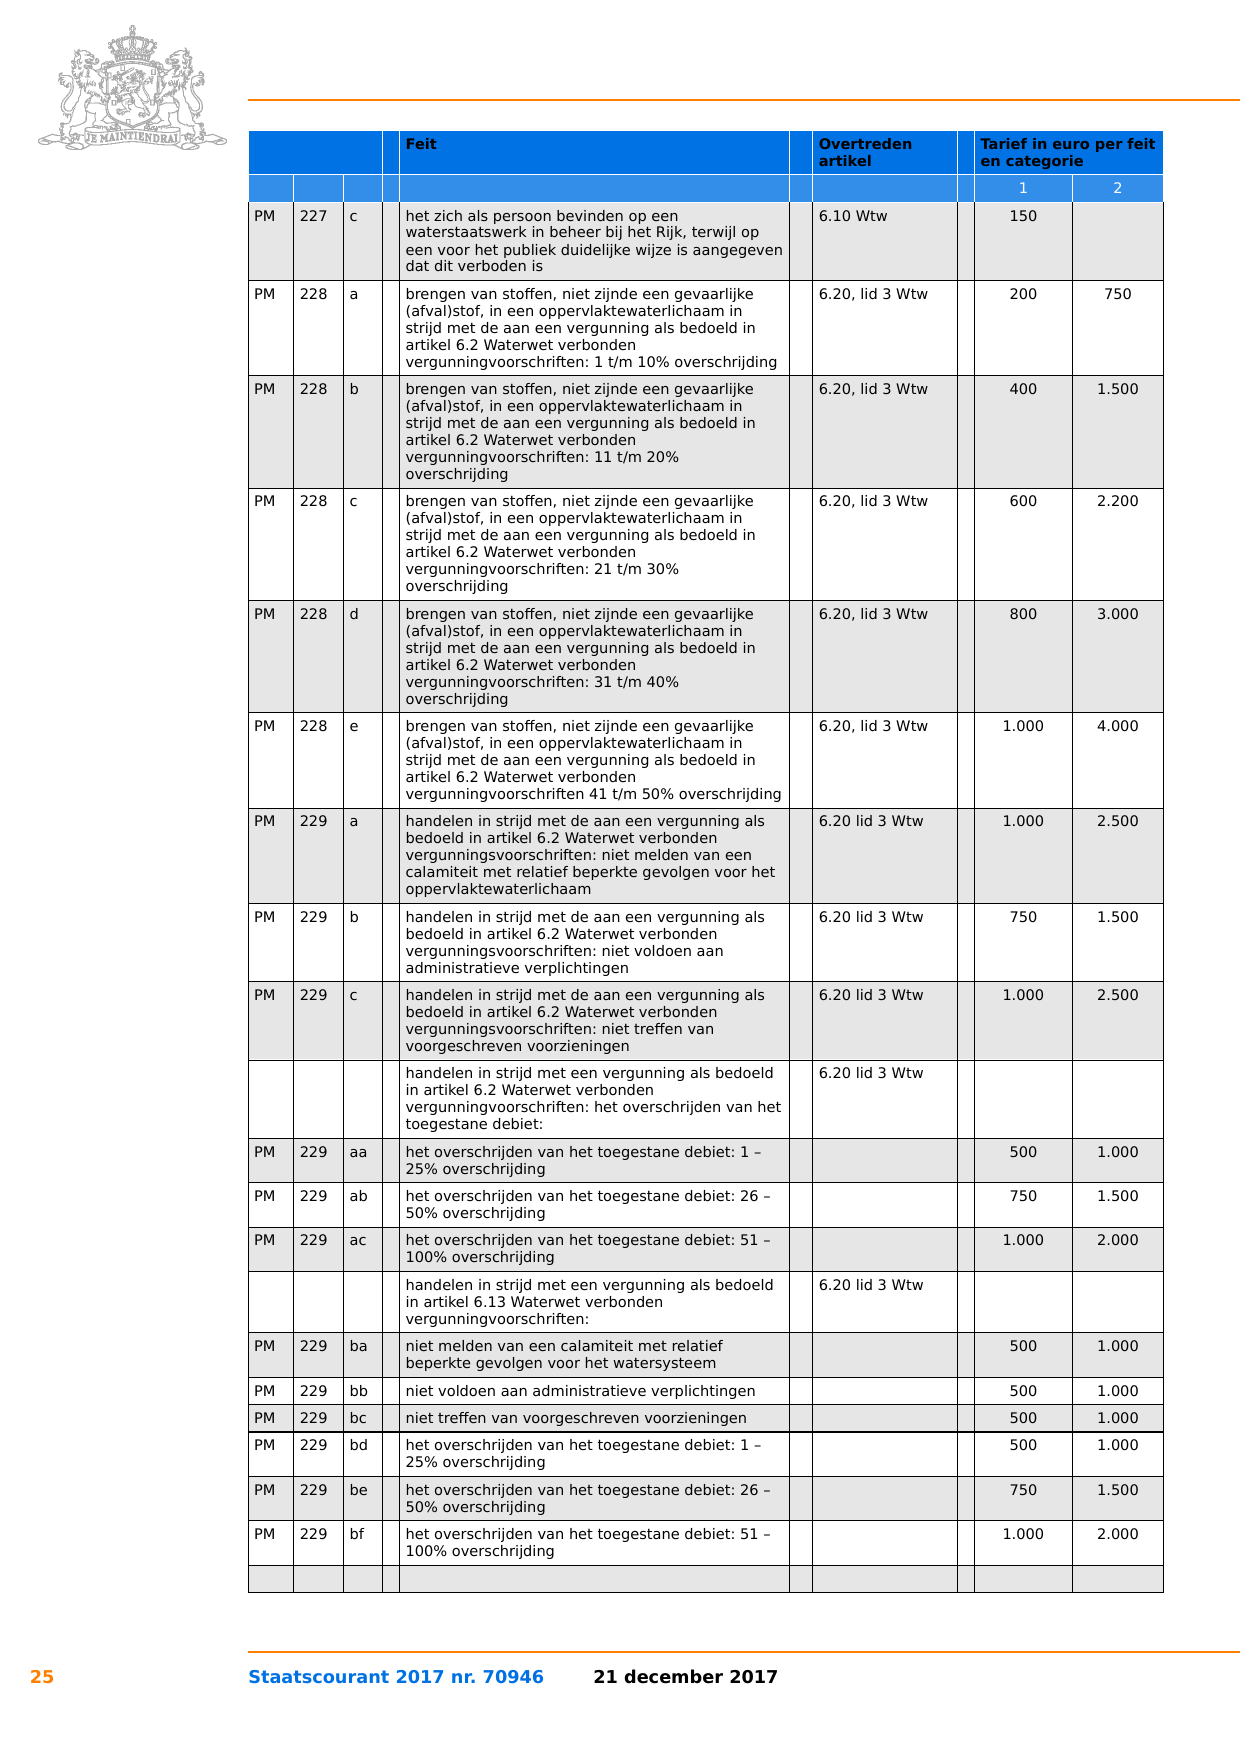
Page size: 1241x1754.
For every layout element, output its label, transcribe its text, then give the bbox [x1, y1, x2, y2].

table_cell 6.20 lid 3 Wtw [813, 1061, 957, 1138]
table_cell [294, 1272, 343, 1332]
table_cell 6.20 lid 3 Wtw [813, 809, 957, 903]
table_cell 6.10 Wtw [813, 203, 957, 280]
table_cell [790, 203, 812, 280]
table_cell [344, 1566, 382, 1592]
table_cell 500 [975, 1139, 1072, 1182]
table_cell PM [249, 1433, 293, 1476]
table_cell [294, 175, 343, 202]
table_cell [958, 1433, 974, 1476]
table_cell ab [344, 1183, 382, 1227]
table_cell [790, 1061, 812, 1138]
table_cell [383, 203, 399, 280]
table_cell [790, 1333, 812, 1377]
table_cell [958, 713, 974, 807]
table_cell [344, 175, 382, 202]
table_cell [790, 376, 812, 488]
table_cell [958, 1521, 974, 1564]
table_cell het overschrijden van het toegestane debiet: 1 – 25% overschrijding [400, 1433, 789, 1476]
table_cell 1.000 [1073, 1433, 1163, 1476]
table_cell [790, 1521, 812, 1564]
table_cell [383, 281, 399, 375]
table_cell [790, 601, 812, 712]
table_cell 6.20 lid 3 Wtw [813, 1272, 957, 1332]
table_cell 229 [294, 809, 343, 903]
table_cell [790, 175, 812, 202]
table_cell [383, 1477, 399, 1520]
table_cell PM [249, 489, 293, 600]
table_cell [344, 1061, 382, 1138]
table_cell PM [249, 281, 293, 375]
table_cell 1.000 [975, 809, 1072, 903]
table_cell 500 [975, 1378, 1072, 1404]
table_cell 1 [975, 175, 1072, 202]
table_cell 229 [294, 982, 343, 1059]
table_cell handelen in strijd met een vergunning als bedoeld in artikel 6.13 Waterwet verbonden vergunningvoorschriften: [400, 1272, 789, 1332]
table_cell 600 [975, 489, 1072, 600]
table_cell [1073, 203, 1163, 280]
table_cell bb [344, 1378, 382, 1404]
table_cell [383, 376, 399, 488]
table_cell 1.000 [975, 1228, 1072, 1271]
table_cell [813, 1378, 957, 1404]
table_cell 6.20 lid 3 Wtw [813, 904, 957, 981]
table_cell 6.20, lid 3 Wtw [813, 713, 957, 807]
table_cell niet voldoen aan administratieve verplichtingen [400, 1378, 789, 1404]
table_cell 6.20, lid 3 Wtw [813, 281, 957, 375]
table_cell 1.500 [1073, 376, 1163, 488]
table_cell [958, 281, 974, 375]
table_cell [958, 1061, 974, 1138]
table_cell [1073, 1566, 1163, 1592]
table_cell [249, 175, 293, 202]
table_cell [958, 1378, 974, 1404]
table_cell [958, 175, 974, 202]
table_cell [975, 1061, 1072, 1138]
table_cell 1.500 [1073, 904, 1163, 981]
table_cell 1.000 [975, 982, 1072, 1059]
table_cell [790, 1405, 812, 1431]
table_cell PM [249, 982, 293, 1059]
table_cell 1.500 [1073, 1183, 1163, 1227]
table_cell niet treffen van voorgeschreven voorzieningen [400, 1405, 789, 1431]
table_cell het overschrijden van het toegestane debiet: 1 – 25% overschrijding [400, 1139, 789, 1182]
table_cell [813, 1333, 957, 1377]
table_cell 2.200 [1073, 489, 1163, 600]
picture [38, 25, 227, 150]
table_cell 2.000 [1073, 1228, 1163, 1271]
table_cell [958, 1272, 974, 1332]
table_cell handelen in strijd met een vergunning als bedoeld in artikel 6.2 Waterwet verbonden vergunningvoorschriften: het overschrijden van het toegestane debiet: [400, 1061, 789, 1138]
table_cell PM [249, 904, 293, 981]
table_cell 200 [975, 281, 1072, 375]
table_cell a [344, 281, 382, 375]
table_cell PM [249, 1139, 293, 1182]
table_cell aa [344, 1139, 382, 1182]
table_cell 6.20, lid 3 Wtw [813, 489, 957, 600]
table_cell [958, 1405, 974, 1431]
table_cell [958, 489, 974, 600]
table_cell 800 [975, 601, 1072, 712]
table_cell [383, 1272, 399, 1332]
table_cell [958, 203, 974, 280]
table_cell [975, 1566, 1072, 1592]
table_cell 2 [1073, 175, 1163, 202]
table_cell e [344, 713, 382, 807]
table_cell [383, 489, 399, 600]
table_cell bc [344, 1405, 382, 1431]
table_cell 1.000 [1073, 1333, 1163, 1377]
table_cell bf [344, 1521, 382, 1564]
table_cell PM [249, 1378, 293, 1404]
table_cell [383, 904, 399, 981]
table_cell 2.000 [1073, 1521, 1163, 1564]
table_cell [790, 1477, 812, 1520]
table_cell 228 [294, 601, 343, 712]
table_header Tarief in euro per feit en categorie [975, 131, 1163, 174]
table_cell [249, 1566, 293, 1592]
table_cell 400 [975, 376, 1072, 488]
table_cell [813, 1477, 957, 1520]
table_header Overtreden artikel [813, 131, 957, 174]
table_cell [958, 1183, 974, 1227]
table_cell handelen in strijd met de aan een vergunning als bedoeld in artikel 6.2 Waterwet verbonden vergunningsvoorschriften: niet treffen van voorgeschreven voorzieningen [400, 982, 789, 1059]
table_cell [790, 713, 812, 807]
table_cell 1.000 [975, 713, 1072, 807]
table_cell [383, 1566, 399, 1592]
table_cell [790, 809, 812, 903]
table_header [790, 131, 812, 174]
table_cell 228 [294, 376, 343, 488]
table_cell PM [249, 601, 293, 712]
table_cell b [344, 904, 382, 981]
table_cell b [344, 376, 382, 488]
table_cell 500 [975, 1333, 1072, 1377]
table_cell 500 [975, 1433, 1072, 1476]
table_cell [958, 904, 974, 981]
table_cell 229 [294, 1433, 343, 1476]
table_cell 6.20, lid 3 Wtw [813, 376, 957, 488]
table_cell [383, 1228, 399, 1271]
table_cell handelen in strijd met de aan een vergunning als bedoeld in artikel 6.2 Waterwet verbonden vergunningsvoorschriften: niet voldoen aan administratieve verplichtingen [400, 904, 789, 981]
table_cell d [344, 601, 382, 712]
table_cell 229 [294, 1378, 343, 1404]
table_cell 1.500 [1073, 1477, 1163, 1520]
table_cell 229 [294, 1228, 343, 1271]
table_cell PM [249, 1183, 293, 1227]
table_cell [1073, 1061, 1163, 1138]
table_cell PM [249, 1405, 293, 1431]
table_cell [249, 1061, 293, 1138]
table_cell handelen in strijd met de aan een vergunning als bedoeld in artikel 6.2 Waterwet verbonden vergunningsvoorschriften: niet melden van een calamiteit met relatief beperkte gevolgen voor het oppervlaktewaterlichaam [400, 809, 789, 903]
table_cell brengen van stoffen, niet zijnde een gevaarlijke (afval)stof, in een oppervlaktewaterlichaam in strijd met de aan een vergunning als bedoeld in artikel 6.2 Waterwet verbonden vergunningvoorschriften: 11 t/m 20% overschrijding [400, 376, 789, 488]
table_cell 2.500 [1073, 982, 1163, 1059]
table_cell [383, 1333, 399, 1377]
table_cell [790, 1183, 812, 1227]
table_cell ac [344, 1228, 382, 1271]
table_cell [383, 809, 399, 903]
table_cell het overschrijden van het toegestane debiet: 26 – 50% overschrijding [400, 1183, 789, 1227]
table_cell [813, 1183, 957, 1227]
table_cell 1.000 [975, 1521, 1072, 1564]
table_cell [958, 1566, 974, 1592]
table_cell [294, 1566, 343, 1592]
table_cell [383, 713, 399, 807]
table_cell [400, 175, 789, 202]
table_cell [790, 1378, 812, 1404]
table_cell 229 [294, 1333, 343, 1377]
table_header [383, 131, 399, 174]
table_cell PM [249, 1477, 293, 1520]
table_cell [958, 376, 974, 488]
table_cell c [344, 489, 382, 600]
table_cell [249, 1272, 293, 1332]
table_cell brengen van stoffen, niet zijnde een gevaarlijke (afval)stof, in een oppervlaktewaterlichaam in strijd met de aan een vergunning als bedoeld in artikel 6.2 Waterwet verbonden vergunningvoorschriften: 31 t/m 40% overschrijding [400, 601, 789, 712]
table_cell 1.000 [1073, 1378, 1163, 1404]
table_cell [383, 982, 399, 1059]
table_cell 750 [975, 1183, 1072, 1227]
table_cell [383, 1183, 399, 1227]
table_cell 229 [294, 904, 343, 981]
table_cell 750 [1073, 281, 1163, 375]
table_cell PM [249, 376, 293, 488]
table_cell [383, 1139, 399, 1182]
table_cell 150 [975, 203, 1072, 280]
table_cell [790, 281, 812, 375]
table_cell 500 [975, 1405, 1072, 1431]
table_cell [813, 1228, 957, 1271]
table_cell [790, 1228, 812, 1271]
table_cell [1073, 1272, 1163, 1332]
table_cell c [344, 982, 382, 1059]
table_cell niet melden van een calamiteit met relatief beperkte gevolgen voor het watersysteem [400, 1333, 789, 1377]
table_cell 229 [294, 1183, 343, 1227]
table_cell PM [249, 203, 293, 280]
table_cell [790, 904, 812, 981]
table_cell [813, 175, 957, 202]
table_cell [400, 1566, 789, 1592]
table_cell 229 [294, 1139, 343, 1182]
table_cell het overschrijden van het toegestane debiet: 51 – 100% overschrijding [400, 1228, 789, 1271]
table_cell [383, 601, 399, 712]
table_cell [813, 1521, 957, 1564]
table_cell [344, 1272, 382, 1332]
table_cell 3.000 [1073, 601, 1163, 712]
table_cell ba [344, 1333, 382, 1377]
table_cell 227 [294, 203, 343, 280]
table_cell [383, 1433, 399, 1476]
table_cell [383, 175, 399, 202]
table_cell 229 [294, 1477, 343, 1520]
table_cell [958, 1228, 974, 1271]
table_cell 1.000 [1073, 1139, 1163, 1182]
table_cell [958, 1333, 974, 1377]
table_cell [790, 1139, 812, 1182]
table_cell 2.500 [1073, 809, 1163, 903]
table_cell [790, 1272, 812, 1332]
table_cell [958, 982, 974, 1059]
table_cell [958, 1139, 974, 1182]
table_cell [813, 1139, 957, 1182]
table_cell [383, 1405, 399, 1431]
table_cell 4.000 [1073, 713, 1163, 807]
table_cell 6.20, lid 3 Wtw [813, 601, 957, 712]
table_cell 229 [294, 1521, 343, 1564]
table_cell [383, 1521, 399, 1564]
table_cell 228 [294, 281, 343, 375]
table_cell [294, 1061, 343, 1138]
table_cell [383, 1378, 399, 1404]
table_cell c [344, 203, 382, 280]
table_cell 750 [975, 1477, 1072, 1520]
table_cell brengen van stoffen, niet zijnde een gevaarlijke (afval)stof, in een oppervlaktewaterlichaam in strijd met de aan een vergunning als bedoeld in artikel 6.2 Waterwet verbonden vergunningvoorschriften: 21 t/m 30% overschrijding [400, 489, 789, 600]
table_cell [958, 1477, 974, 1520]
table_cell [383, 1061, 399, 1138]
table_cell brengen van stoffen, niet zijnde een gevaarlijke (afval)stof, in een oppervlaktewaterlichaam in strijd met de aan een vergunning als bedoeld in artikel 6.2 Waterwet verbonden vergunningvoorschriften 41 t/m 50% overschrijding [400, 713, 789, 807]
table_cell PM [249, 1521, 293, 1564]
table_cell 228 [294, 713, 343, 807]
table_cell PM [249, 713, 293, 807]
table_cell [958, 809, 974, 903]
table_cell het overschrijden van het toegestane debiet: 51 – 100% overschrijding [400, 1521, 789, 1564]
table_cell [790, 1566, 812, 1592]
table_cell [813, 1566, 957, 1592]
table_cell 228 [294, 489, 343, 600]
table_cell [813, 1433, 957, 1476]
table_cell [790, 1433, 812, 1476]
table_cell [790, 489, 812, 600]
table_cell be [344, 1477, 382, 1520]
table_cell 1.000 [1073, 1405, 1163, 1431]
table_cell 229 [294, 1405, 343, 1431]
table_header [249, 131, 382, 174]
table_cell [813, 1405, 957, 1431]
table_cell 750 [975, 904, 1072, 981]
table_cell brengen van stoffen, niet zijnde een gevaarlijke (afval)stof, in een oppervlaktewaterlichaam in strijd met de aan een vergunning als bedoeld in artikel 6.2 Waterwet verbonden vergunningvoorschriften: 1 t/m 10% overschrijding [400, 281, 789, 375]
table_cell [975, 1272, 1072, 1332]
table_cell PM [249, 809, 293, 903]
table_header Feit [400, 131, 789, 174]
table_cell [958, 601, 974, 712]
table_cell 6.20 lid 3 Wtw [813, 982, 957, 1059]
table_cell het zich als persoon bevinden op een waterstaatswerk in beheer bij het Rijk, terwijl op een voor het publiek duidelijke wijze is aangegeven dat dit verboden is [400, 203, 789, 280]
table_header [958, 131, 974, 174]
table_cell [790, 982, 812, 1059]
table_cell a [344, 809, 382, 903]
table_cell PM [249, 1333, 293, 1377]
table_cell het overschrijden van het toegestane debiet: 26 – 50% overschrijding [400, 1477, 789, 1520]
table_cell PM [249, 1228, 293, 1271]
table_cell bd [344, 1433, 382, 1476]
